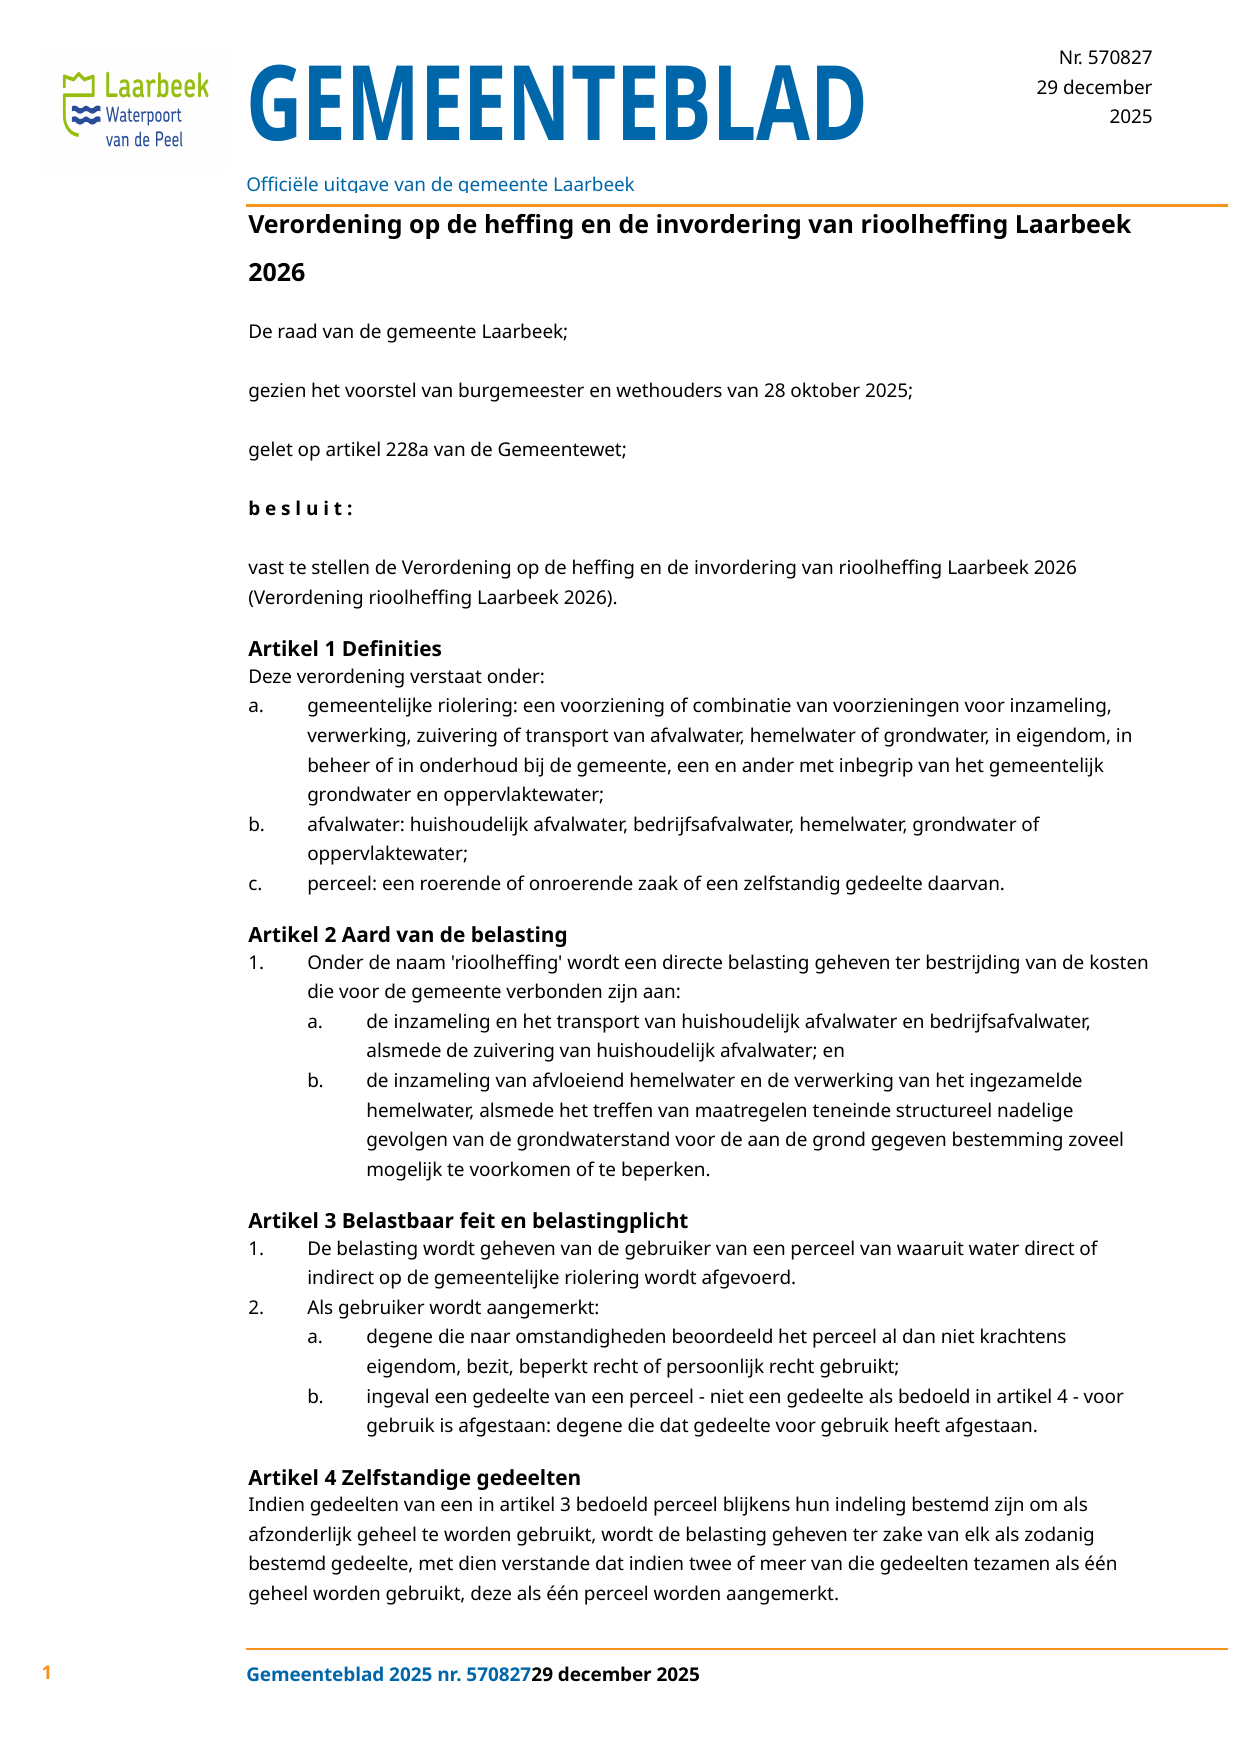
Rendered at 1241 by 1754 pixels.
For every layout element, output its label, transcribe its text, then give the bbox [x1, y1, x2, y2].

list de inzameling van afvloeiend hemelwater en de verwerking van het ingezamelde hemelwater, alsmede het treffen van maatregelen teneinde structureel nadelige gevolgen van de grondwaterstand voor de aan de grond gegeven bestemming zoveel mogelijk te voorkomen of te beperken. [307, 1067, 1152, 1182]
text b e s l u i t : [248, 495, 1152, 521]
list gemeentelijke riolering: een voorziening of combinatie van voorzieningen voor inzameling, verwerking, zuivering of transport van afvalwater, hemelwater of grondwater, in eigendom, in beheer of in onderhoud bij de gemeente, een en ander met inbegrip van het gemeentelijk grondwater en oppervlaktewater; [248, 693, 1152, 807]
list De belasting wordt geheven van de gebruiker van een perceel van waaruit water direct of indirect op de gemeentelijke riolering wordt afgevoerd. [248, 1235, 1152, 1290]
picture [41, 47, 231, 172]
list Onder de naam 'rioolheffing' wordt een directe belasting geheven ter bestrijding van de kosten die voor de gemeente verbonden zijn aan: [248, 949, 1152, 1004]
text vast te stellen de Verordening op de heffing en de invordering van rioolheffing Laarbeek 2026 (Verordening rioolheffing Laarbeek 2026). [248, 554, 1152, 610]
text Deze verordening verstaat onder: [248, 663, 1152, 689]
text Indien gedeelten van een in artikel 3 bedoeld perceel blijkens hun indeling bestemd zijn om als afzonderlijk geheel te worden gebruikt, wordt de belasting geheven ter zake van elk als zodanig bestemd gedeelte, met dien verstande dat indien twee of meer van die gedeelten tezamen als één geheel worden gebruikt, deze als één perceel worden aangemerkt. [248, 1491, 1152, 1606]
text Artikel 2 Aard van de belasting [248, 921, 1152, 949]
text Artikel 3 Belastbaar feit en belastingplicht [248, 1206, 1152, 1235]
list degene die naar omstandigheden beoordeeld het perceel al dan niet krachtens eigendom, bezit, beperkt recht of persoonlijk recht gebruikt; [307, 1324, 1152, 1379]
text gelet op artikel 228a van de Gemeentewet; [248, 436, 1152, 462]
text Verordening op de heffing en de invordering van rioolheffing Laarbeek 2026 [248, 207, 1152, 288]
text Artikel 1 Definities [248, 634, 1152, 663]
list ingeval een gedeelte van een perceel - niet een gedeelte als bedoeld in artikel 4 - voor gebruik is afgestaan: degene die dat gedeelte voor gebruik heeft afgestaan. [307, 1383, 1152, 1438]
text De raad van de gemeente Laarbeek; [248, 318, 1152, 344]
list perceel: een roerende of onroerende zaak of een zelfstandig gedeelte daarvan. [248, 870, 1152, 896]
list Als gebruiker wordt aangemerkt: [248, 1294, 1152, 1320]
list de inzameling en het transport van huishoudelijk afvalwater en bedrijfsafvalwater, alsmede de zuivering van huishoudelijk afvalwater; en [307, 1008, 1152, 1063]
text gezien het voorstel van burgemeester en wethouders van 28 oktober 2025; [248, 377, 1152, 403]
list afvalwater: huishoudelijk afvalwater, bedrijfsafvalwater, hemelwater, grondwater of oppervlaktewater; [248, 811, 1152, 866]
text Artikel 4 Zelfstandige gedeelten [248, 1463, 1152, 1491]
